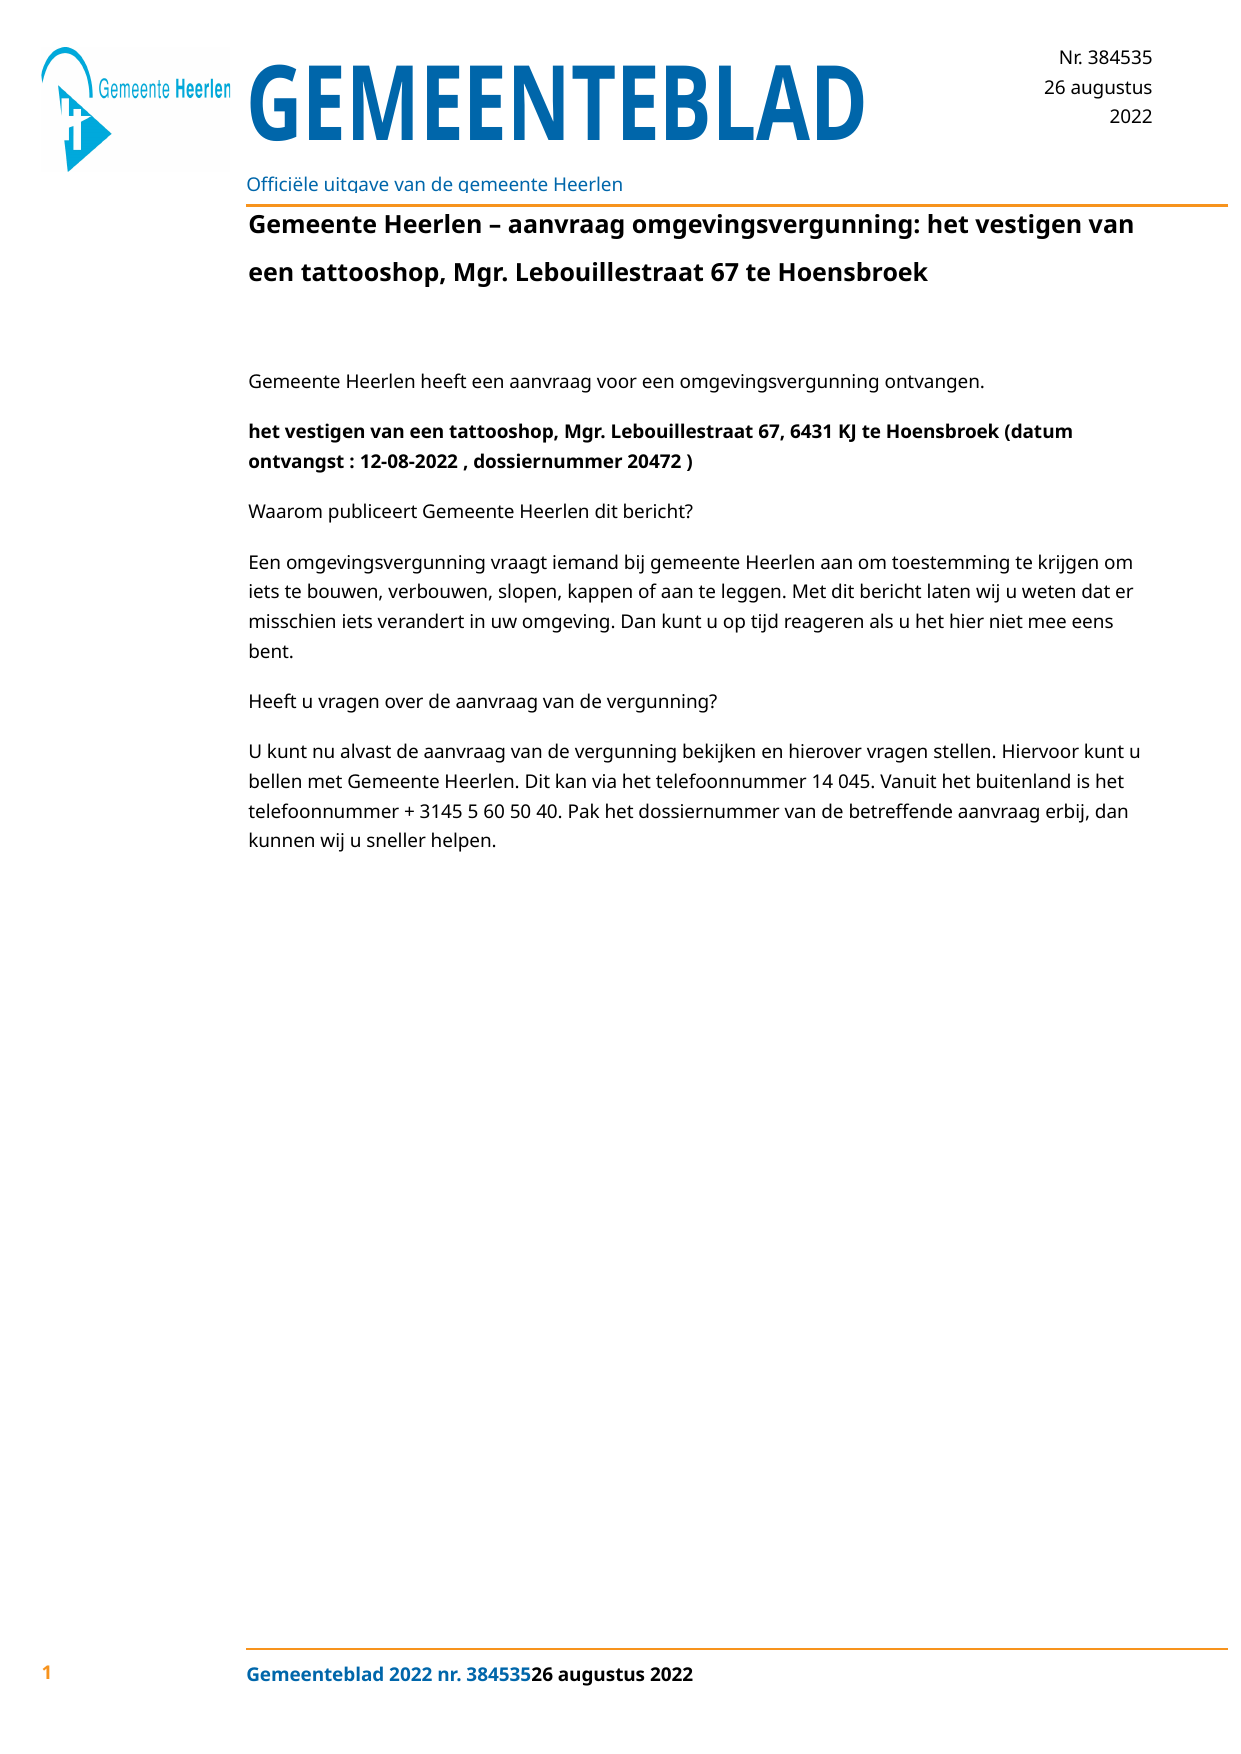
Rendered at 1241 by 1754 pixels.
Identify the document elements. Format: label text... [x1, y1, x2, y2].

text Gemeente Heerlen heeft een aanvraag voor een omgevingsvergunning ontvangen. [248, 368, 1152, 394]
text het vestigen van een tattooshop, Mgr. Lebouillestraat 67, 6431 KJ te Hoensbroek (datum ontvangst : 12-08-2022 , dossiernummer 20472 ) [248, 419, 1152, 474]
text Heeft u vragen over de aanvraag van de vergunning? [248, 688, 1152, 714]
picture [41, 47, 59, 70]
picture [41, 47, 231, 172]
text Een omgevingsvergunning vraagt iemand bij gemeente Heerlen aan om toestemming te krijgen om iets te bouwen, verbouwen, slopen, kappen of aan te leggen. Met dit bericht laten wij u weten dat er misschien iets verandert in uw omgeving. Dan kunt u op tijd reageren als u het hier niet mee eens bent. [248, 549, 1152, 664]
text Waarom publiceert Gemeente Heerlen dit bericht? [248, 499, 1152, 524]
text Gemeente Heerlen – aanvraag omgevingsvergunning: het vestigen van een tattooshop, Mgr. Lebouillestraat 67 te Hoensbroek [248, 207, 1152, 288]
text U kunt nu alvast de aanvraag van de vergunning bekijken en hierover vragen stellen. Hiervoor kunt u bellen met Gemeente Heerlen. Dit kan via het telefoonnummer 14 045. Vanuit het buitenland is het telefoonnummer + 3145 5 60 50 40. Pak het dossiernummer van de betreffende aanvraag erbij, dan kunnen wij u sneller helpen. [248, 739, 1152, 853]
